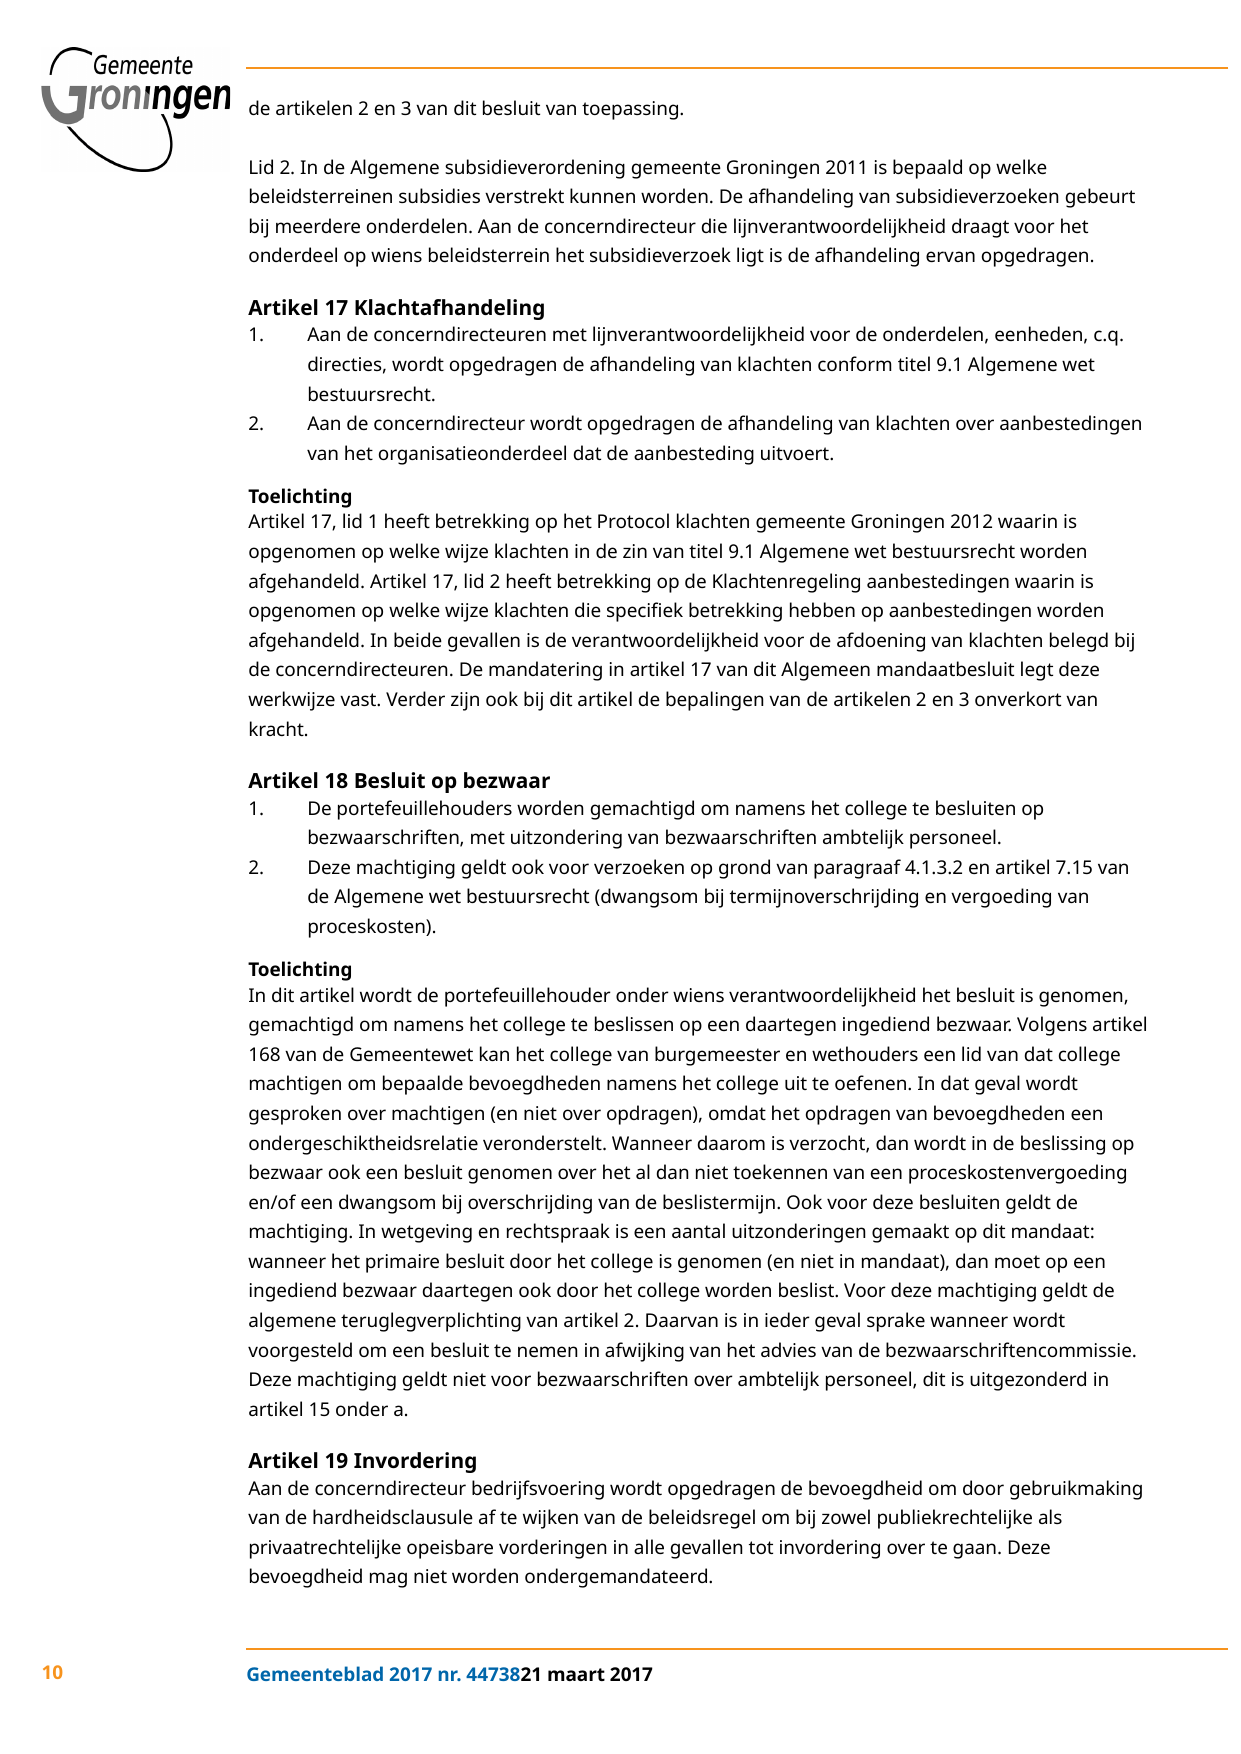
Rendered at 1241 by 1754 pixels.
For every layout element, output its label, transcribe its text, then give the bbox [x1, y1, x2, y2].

picture [41, 47, 231, 172]
list Aan de concerndirecteur wordt opgedragen de afhandeling van klachten over aanbestedingen van het organisatieonderdeel dat de aanbesteding uitvoert. [248, 410, 1152, 466]
text Lid 2. In de Algemene subsidieverordening gemeente Groningen 2011 is bepaald op welke beleidsterreinen subsidies verstrekt kunnen worden. De afhandeling van subsidieverzoeken gebeurt bij meerdere onderdelen. Aan de concerndirecteur die lijnverantwoordelijkheid draagt voor het onderdeel op wiens beleidsterrein het subsidieverzoek ligt is de afhandeling ervan opgedragen. [248, 154, 1152, 268]
text In dit artikel wordt de portefeuillehouder onder wiens verantwoordelijkheid het besluit is genomen, gemachtigd om namens het college te beslissen op een daartegen ingediend bezwaar. Volgens artikel 168 van de Gemeentewet kan het college van burgemeester en wethouders een lid van dat college machtigen om bepaalde bevoegdheden namens het college uit te oefenen. In dat geval wordt gesproken over machtigen (en niet over opdragen), omdat het opdragen van bevoegdheden een ondergeschiktheidsrelatie veronderstelt. Wanneer daarom is verzocht, dan wordt in de beslissing op bezwaar ook een besluit genomen over het al dan niet toekennen van een proceskostenvergoeding en/of een dwangsom bij overschrijding van de beslistermijn. Ook voor deze besluiten geldt de machtiging. In wetgeving en rechtspraak is een aantal uitzonderingen gemaakt op dit mandaat: wanneer het primaire besluit door het college is genomen (en niet in mandaat), dan moet op een ingediend bezwaar daartegen ook door het college worden beslist. Voor deze machtiging geldt de algemene teruglegverplichting van artikel 2. Daarvan is in ieder geval sprake wanneer wordt voorgesteld om een besluit te nemen in afwijking van het advies van de bezwaarschriftencommissie. Deze machtiging geldt niet voor bezwaarschriften over ambtelijk personeel, dit is uitgezonderd in artikel 15 onder a. [248, 982, 1152, 1422]
list De portefeuillehouders worden gemachtigd om namens het college te besluiten op bezwaarschriften, met uitzondering van bezwaarschriften ambtelijk personeel. [248, 795, 1152, 850]
text Toelichting [248, 483, 1152, 509]
text Artikel 17 Klachtafhandeling [248, 293, 1152, 322]
text Artikel 18 Besluit op bezwaar [248, 766, 1152, 795]
text Toelichting [248, 956, 1152, 982]
text Artikel 17, lid 1 heeft betrekking op het Protocol klachten gemeente Groningen 2012 waarin is opgenomen op welke wijze klachten in de zin van titel 9.1 Algemene wet bestuursrecht worden afgehandeld. Artikel 17, lid 2 heeft betrekking op de Klachtenregeling aanbestedingen waarin is opgenomen op welke wijze klachten die specifiek betrekking hebben op aanbestedingen worden afgehandeld. In beide gevallen is de verantwoordelijkheid voor de afdoening van klachten belegd bij de concerndirecteuren. De mandatering in artikel 17 van dit Algemeen mandaatbesluit legt deze werkwijze vast. Verder zijn ook bij dit artikel de bepalingen van de artikelen 2 en 3 onverkort van kracht. [248, 509, 1152, 742]
text Artikel 19 Invordering [248, 1446, 1152, 1475]
list Deze machtiging geldt ook voor verzoeken op grond van paragraaf 4.1.3.2 en artikel 7.15 van de Algemene wet bestuursrecht (dwangsom bij termijnoverschrijding en vergoeding van proceskosten). [248, 854, 1152, 939]
text Aan de concerndirecteur bedrijfsvoering wordt opgedragen de bevoegdheid om door gebruikmaking van de hardheidsclausule af te wijken van de beleidsregel om bij zowel publiekrechtelijke als privaatrechtelijke opeisbare vorderingen in alle gevallen tot invordering over te gaan. Deze bevoegdheid mag niet worden ondergemandateerd. [248, 1475, 1152, 1589]
list Aan de concerndirecteuren met lijnverantwoordelijkheid voor de onderdelen, eenheden, c.q. directies, wordt opgedragen de afhandeling van klachten conform titel 9.1 Algemene wet bestuursrecht. [248, 322, 1152, 406]
text de artikelen 2 en 3 van dit besluit van toepassing. [248, 95, 1152, 121]
